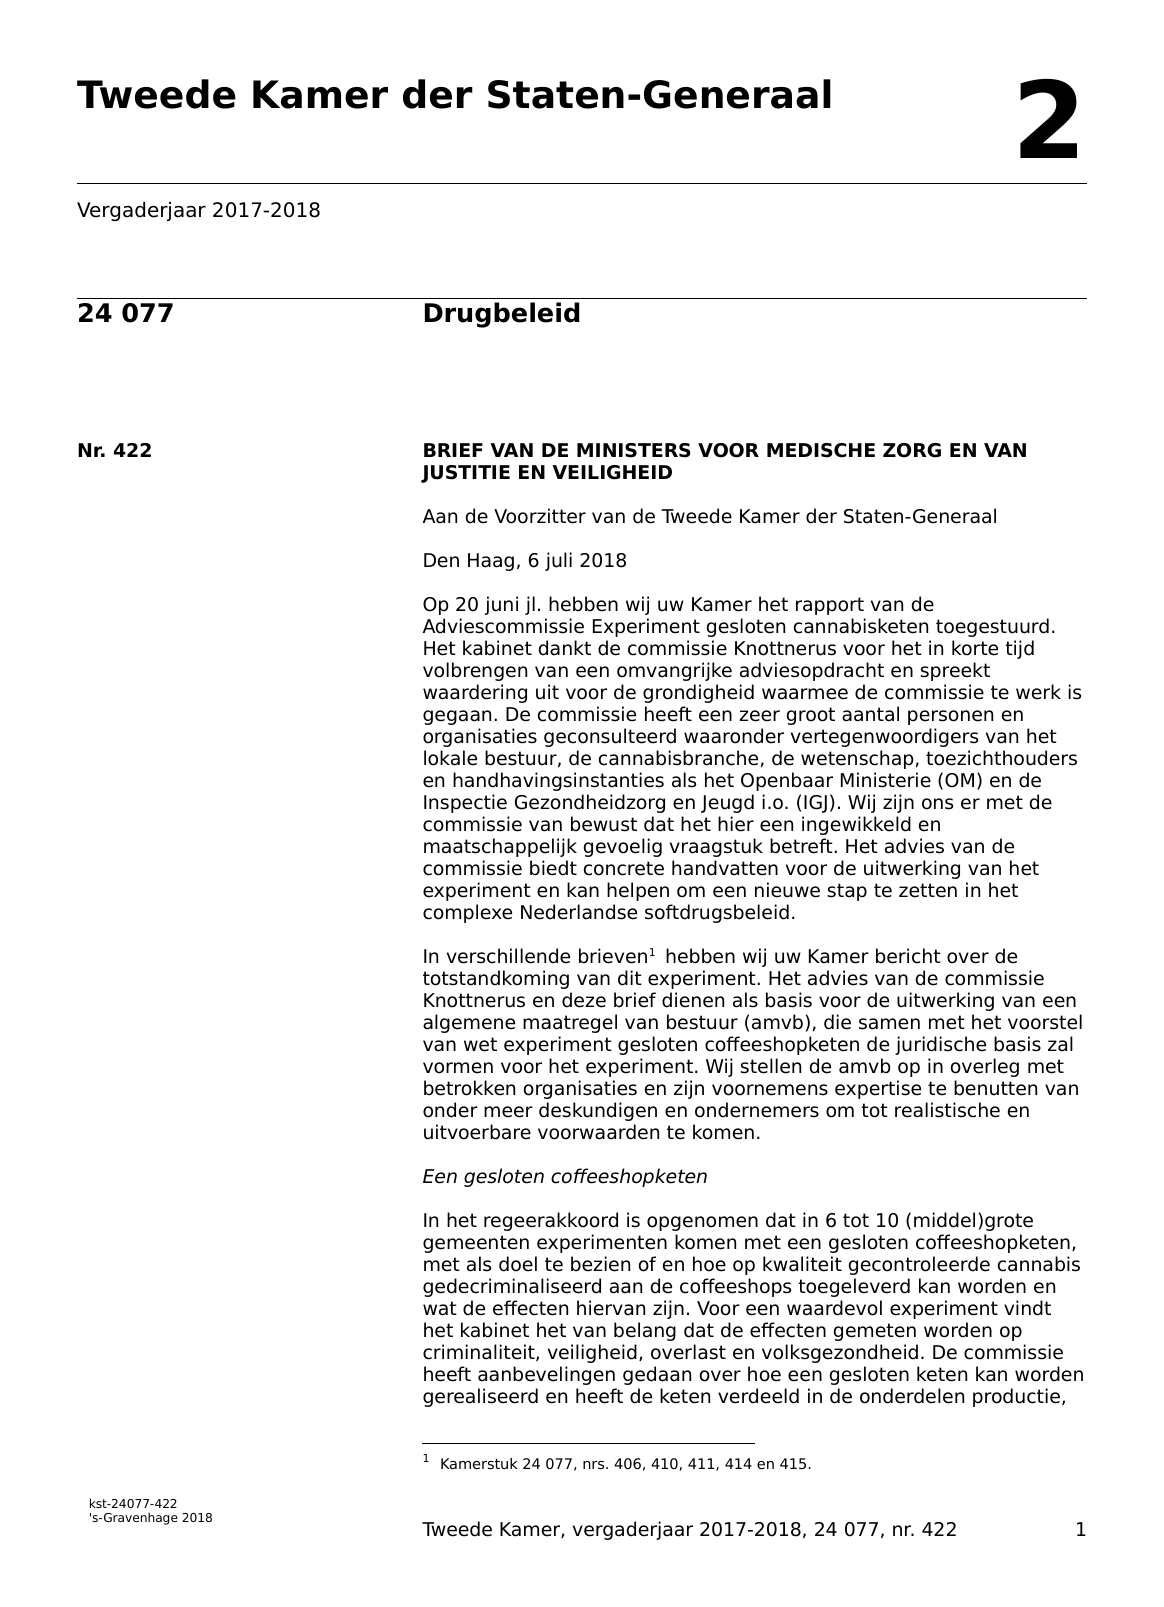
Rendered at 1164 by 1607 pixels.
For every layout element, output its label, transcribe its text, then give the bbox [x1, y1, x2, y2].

text Den Haag, 6 juli 2018 [422, 550, 1087, 572]
table_cell Vergaderjaar 2017-2018 [77, 184, 1087, 298]
subtitle Nr. 422 BRIEF VAN DE MINISTERS VOOR MEDISCHE ZORG EN VAN JUSTITIE EN VEILIGHEID [77, 440, 1087, 484]
text In verschillende brieven hebben wij uw Kamer bericht over de totstandkoming van dit experiment. Het advies van de commissie Knottnerus en deze brief dienen als basis voor de uitwerking van een algemene maatregel van bestuur (amvb), die samen met het voorstel van wet experiment gesloten coffeeshopketen de juridische basis zal vormen voor het experiment. Wij stellen de amvb op in overleg met betrokken organisaties en zijn voornemens expertise te benutten van onder meer deskundigen en ondernemers om tot realistische en uitvoerbare voorwaarden te komen. [422, 946, 1087, 1144]
subtitle 24 077 Drugbeleid [77, 299, 1087, 329]
table_header 2 [886, 59, 1087, 183]
text In het regeerakkoord is opgenomen dat in 6 tot 10 (middel)grote gemeenten experimenten komen met een gesloten coffeeshopketen, met als doel te bezien of en hoe op kwaliteit gecontroleerde cannabis gedecriminaliseerd aan de coffeeshops toegeleverd kan worden en wat de effecten hiervan zijn. Voor een waardevol experiment vindt het kabinet het van belang dat de effecten gemeten worden op criminaliteit, veiligheid, overlast en volksgezondheid. De commissie heeft aanbevelingen gedaan over hoe een gesloten keten kan worden gerealiseerd en heeft de keten verdeeld in de onderdelen productie, [422, 1210, 1087, 1408]
text Op 20 juni jl. hebben wij uw Kamer het rapport van de Adviescommissie Experiment gesloten cannabisketen toegestuurd. Het kabinet dankt de commissie Knottnerus voor het in korte tijd volbrengen van een omvangrijke adviesopdracht en spreekt waardering uit voor de grondigheid waarmee de commissie te werk is gegaan. De commissie heeft een zeer groot aantal personen en organisaties geconsulteerd waaronder vertegenwoordigers van het lokale bestuur, de cannabisbranche, de wetenschap, toezichthouders en handhavingsinstanties als het Openbaar Ministerie (OM) en de Inspectie Gezondheidzorg en Jeugd i.o. (IGJ). Wij zijn ons er met de commissie van bewust dat het hier een ingewikkeld en maatschappelijk gevoelig vraagstuk betreft. Het advies van de commissie biedt concrete handvatten voor de uitwerking van het experiment en kan helpen om een nieuwe stap te zetten in het complexe Nederlandse softdrugsbeleid. [422, 594, 1087, 924]
text Kamerstuk 24 077, nrs. 406, 410, 411, 414 en 415. [422, 1452, 1087, 1474]
text 's-Gravenhage 2018 [88, 1511, 323, 1525]
subtitle Een gesloten coffeeshopketen [422, 1166, 1087, 1188]
table_header Tweede Kamer der Staten-Generaal [77, 59, 886, 183]
text Aan de Voorzitter van de Tweede Kamer der Staten-Generaal [422, 506, 1087, 528]
text kst-24077-422 [88, 1497, 323, 1511]
